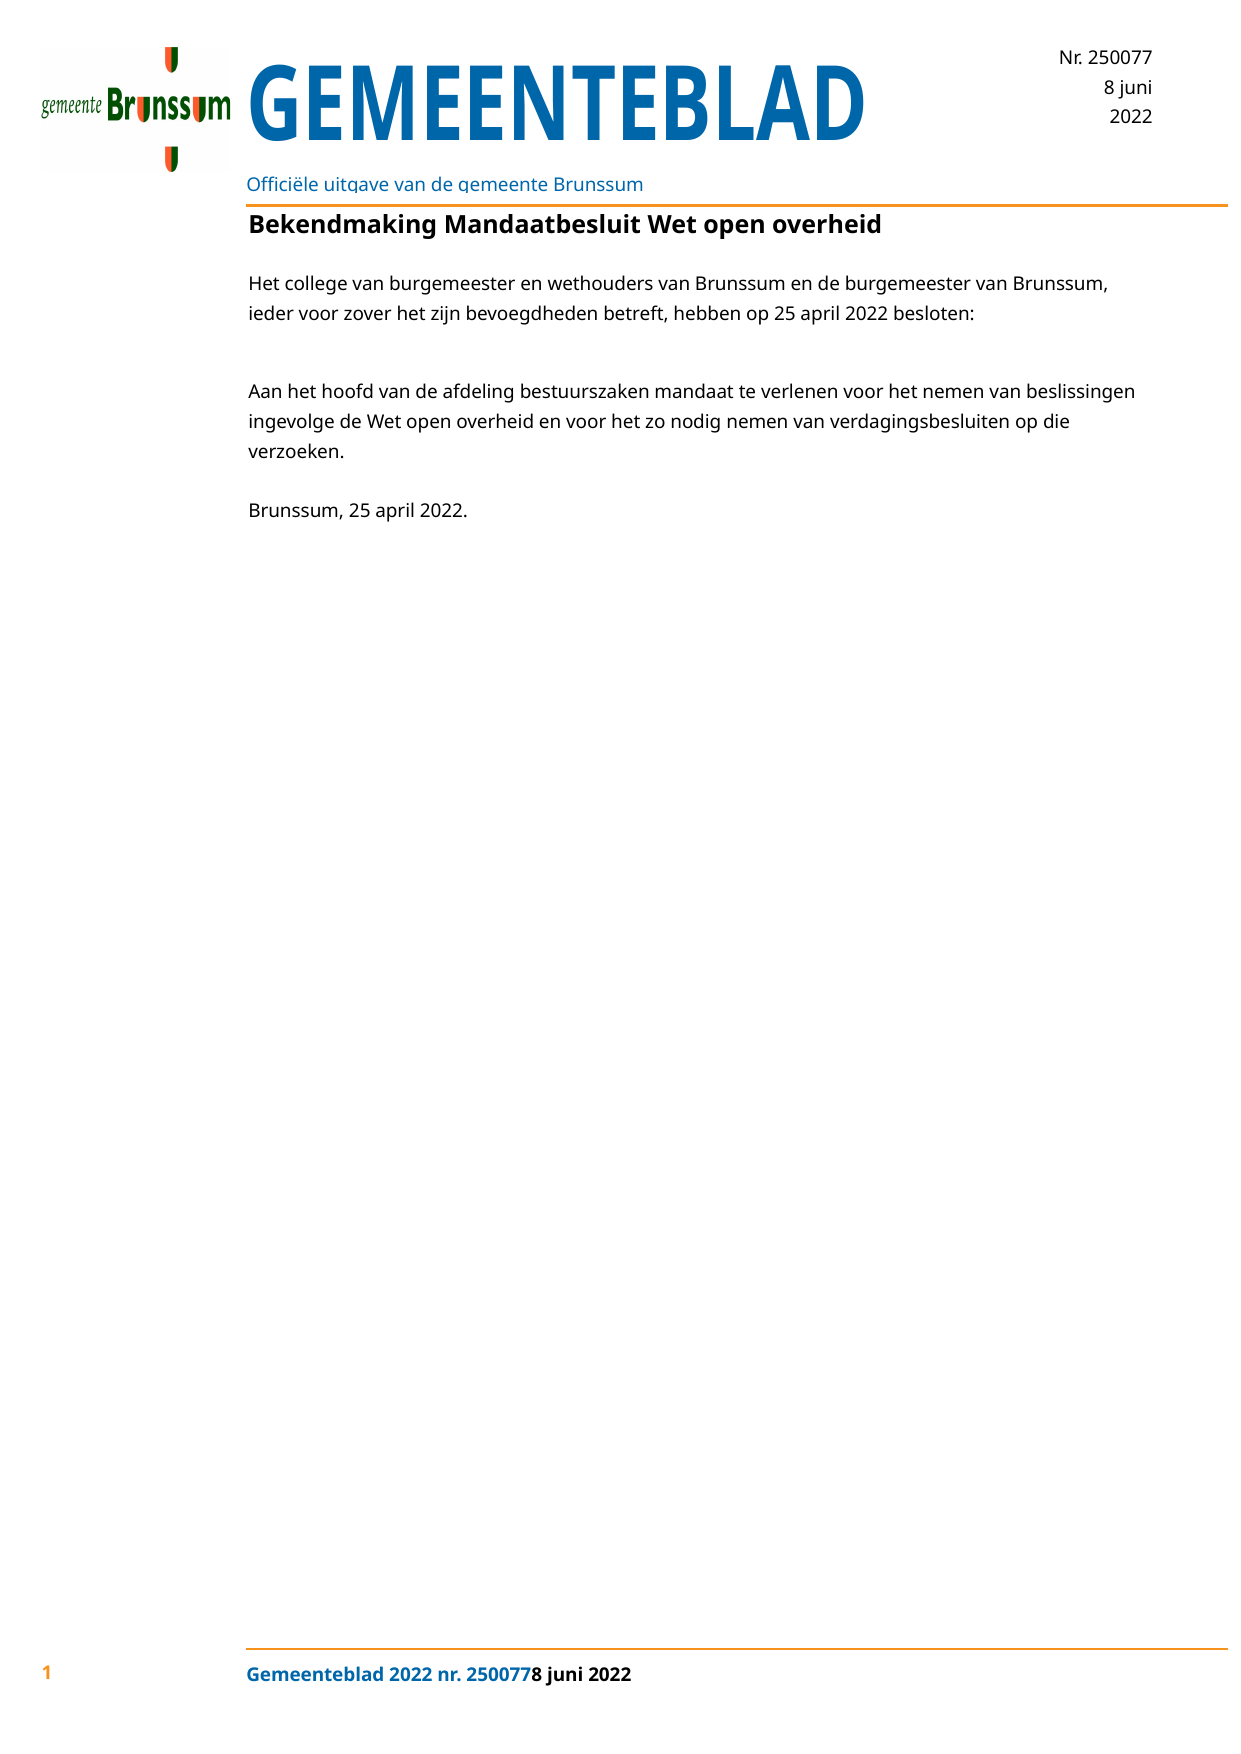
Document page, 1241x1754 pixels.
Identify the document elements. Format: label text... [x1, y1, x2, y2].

text Bekendmaking Mandaatbesluit Wet open overheid [248, 207, 1152, 241]
picture [41, 47, 231, 172]
text Het college van burgemeester en wethouders van Brunssum en de burgemeester van Brunssum, ieder voor zover het zijn bevoegdheden betreft, hebben op 25 april 2022 besloten: [248, 270, 1152, 326]
text Brunssum, 25 april 2022. [248, 497, 1152, 523]
text Aan het hoofd van de afdeling bestuurszaken mandaat te verlenen voor het nemen van beslissingen ingevolge de Wet open overheid en voor het zo nodig nemen van verdagingsbesluiten op die verzoeken. [248, 379, 1152, 464]
